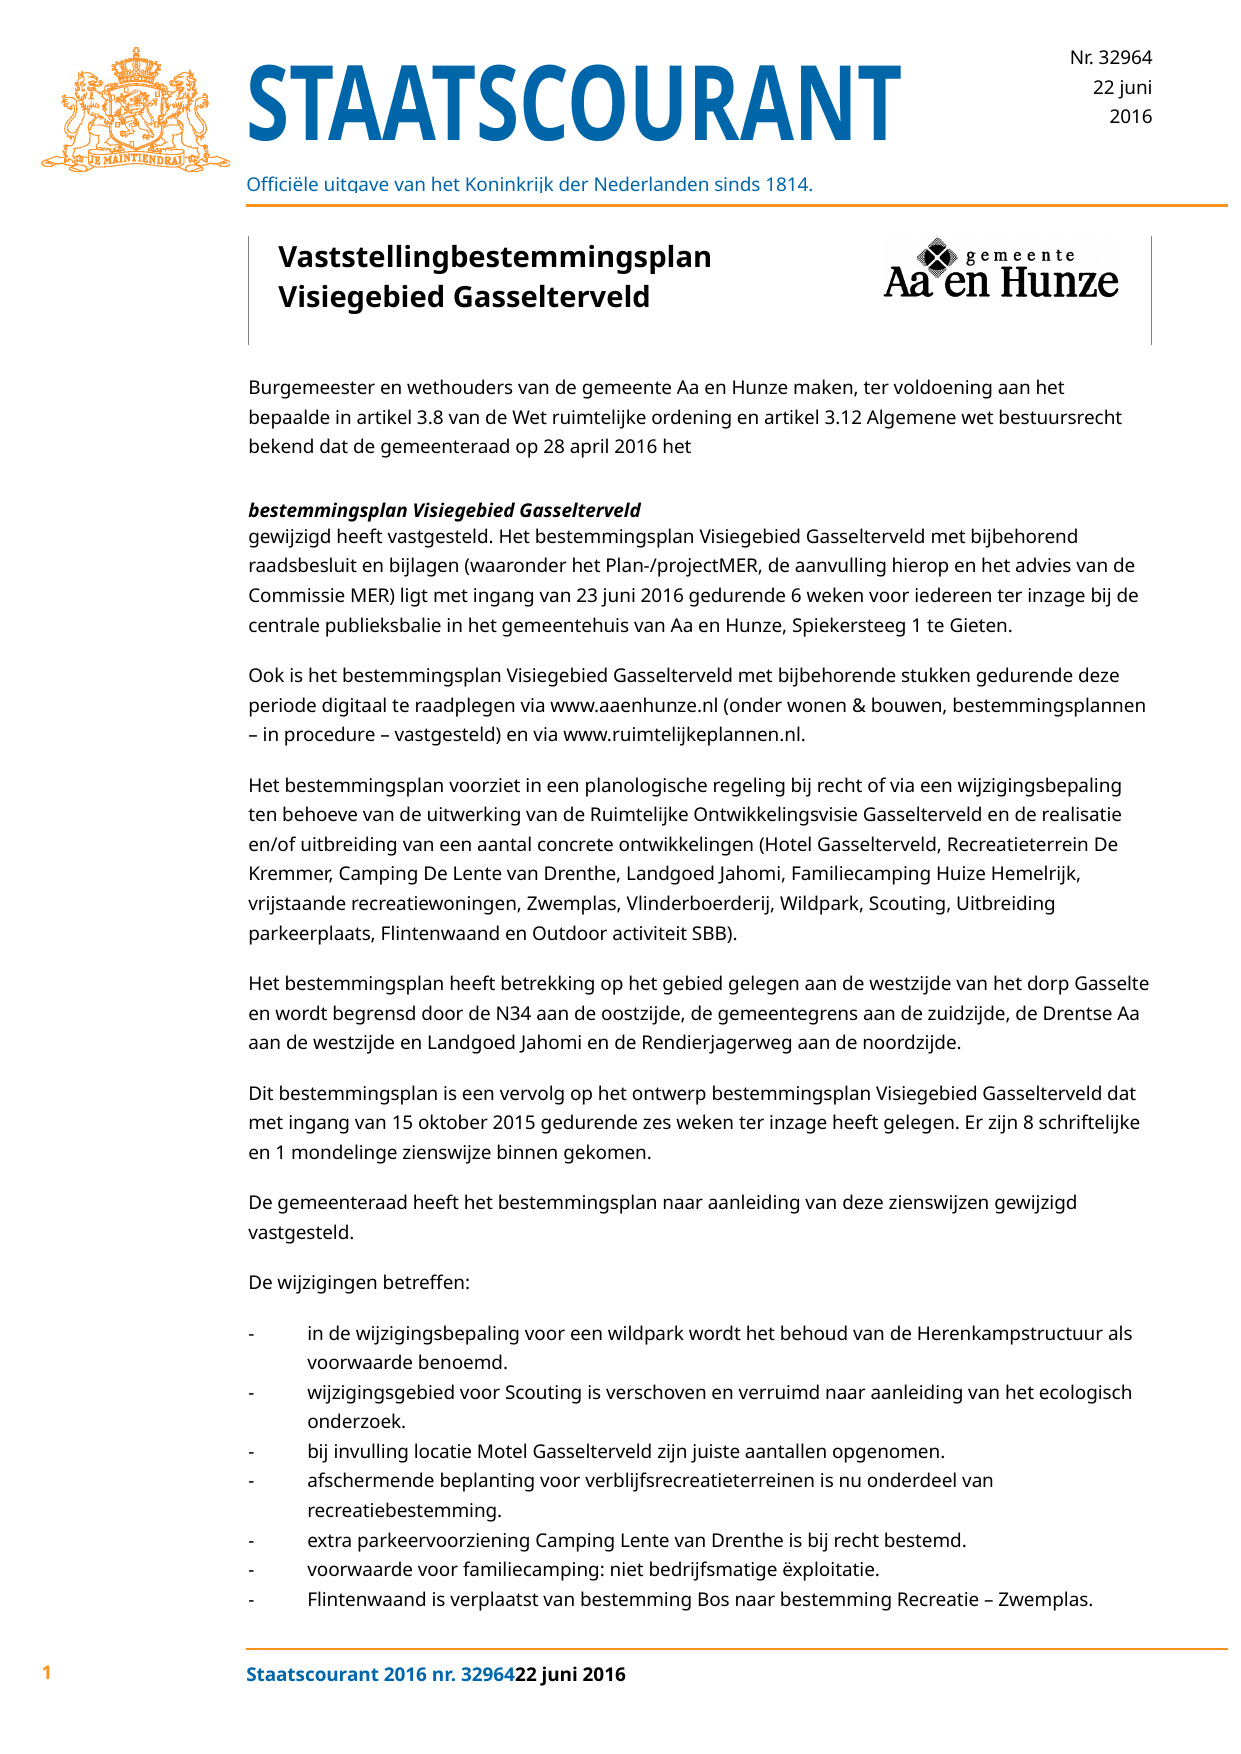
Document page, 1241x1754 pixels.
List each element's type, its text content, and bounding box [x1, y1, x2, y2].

text De wijzigingen betreffen: [248, 1269, 1152, 1295]
text Burgemeester en wethouders van de gemeente Aa en Hunze maken, ter voldoening aan het bepaalde in artikel 3.8 van de Wet ruimtelijke ordening en artikel 3.12 Algemene wet bestuursrecht bekend dat de gemeenteraad op 28 april 2016 het [248, 374, 1152, 459]
list bij invulling locatie Motel Gasselterveld zijn juiste aantallen opgenomen. [248, 1438, 1152, 1464]
list Flintenwaand is verplaatst van bestemming Bos naar bestemming Recreatie – Zwemplas. [248, 1586, 1152, 1612]
text gewijzigd heeft vastgesteld. Het bestemmingsplan Visiegebied Gasselterveld met bijbehorend raadsbesluit en bijlagen (waaronder het Plan-/projectMER, de aanvulling hierop en het advies van de Commissie MER) ligt met ingang van 23 juni 2016 gedurende 6 weken voor iedereen ter inzage bij de centrale publieksbalie in het gemeentehuis van Aa en Hunze, Spiekersteeg 1 te Gieten. [248, 523, 1152, 638]
picture [882, 236, 1119, 298]
list in de wijzigingsbepaling voor een wildpark wordt het behoud van de Herenkampstructuur als voorwaarde benoemd. [248, 1320, 1152, 1375]
text Dit bestemmingsplan is een vervolg op het ontwerp bestemmingsplan Visiegebied Gasselterveld dat met ingang van 15 oktober 2015 gedurende zes weken ter inzage heeft gelegen. Er zijn 8 schriftelijke en 1 mondelinge zienswijze binnen gekomen. [248, 1080, 1152, 1165]
list wijzigingsgebied voor Scouting is verschoven en verruimd naar aanleiding van het ecologisch onderzoek. [248, 1379, 1152, 1434]
text Het bestemmingsplan voorziet in een planologische regeling bij recht of via een wijzigingsbepaling ten behoeve van de uitwerking van de Ruimtelijke Ontwikkelingsvisie Gasselterveld en de realisatie en/of uitbreiding van een aantal concrete ontwikkelingen (Hotel Gasselterveld, Recreatieterrein De Kremmer, Camping De Lente van Drenthe, Landgoed Jahomi, Familiecamping Huize Hemelrijk, vrijstaande recreatiewoningen, Zwemplas, Vlinderboerderij, Wildpark, Scouting, Uitbreiding parkeerplaats, Flintenwaand en Outdoor activiteit SBB). [248, 772, 1152, 946]
picture [41, 47, 231, 172]
text De gemeenteraad heeft het bestemmingsplan naar aanleiding van deze zienswijzen gewijzigd vastgesteld. [248, 1189, 1152, 1245]
list extra parkeervoorziening Camping Lente van Drenthe is bij recht bestemd. [248, 1527, 1152, 1553]
list voorwaarde voor familiecamping: niet bedrijfsmatige ëxploitatie. [248, 1556, 1152, 1582]
text bestemmingsplan Visiegebied Gasselterveld [248, 497, 1152, 523]
text Ook is het bestemmingsplan Visiegebied Gasselterveld met bijbehorende stukken gedurende deze periode digitaal te raadplegen via www.aaenhunze.nl (onder wonen & bouwen, bestemmingsplannen – in procedure – vastgesteld) en via www.ruimtelijkeplannen.nl. [248, 662, 1152, 747]
text Het bestemmingsplan heeft betrekking op het gebied gelegen aan de westzijde van het dorp Gasselte en wordt begrensd door de N34 aan de oostzijde, de gemeentegrens aan de zuidzijde, de Drentse Aa aan de westzijde en Landgoed Jahomi en de Rendierjagerweg aan de noordzijde. [248, 970, 1152, 1055]
list afschermende beplanting voor verblijfsrecreatieterreinen is nu onderdeel van recreatiebestemming. [248, 1468, 1152, 1523]
table_header [850, 236, 1151, 345]
table_header Vaststellingbestemmingsplan Visiegebied Gasselterveld [249, 236, 850, 345]
